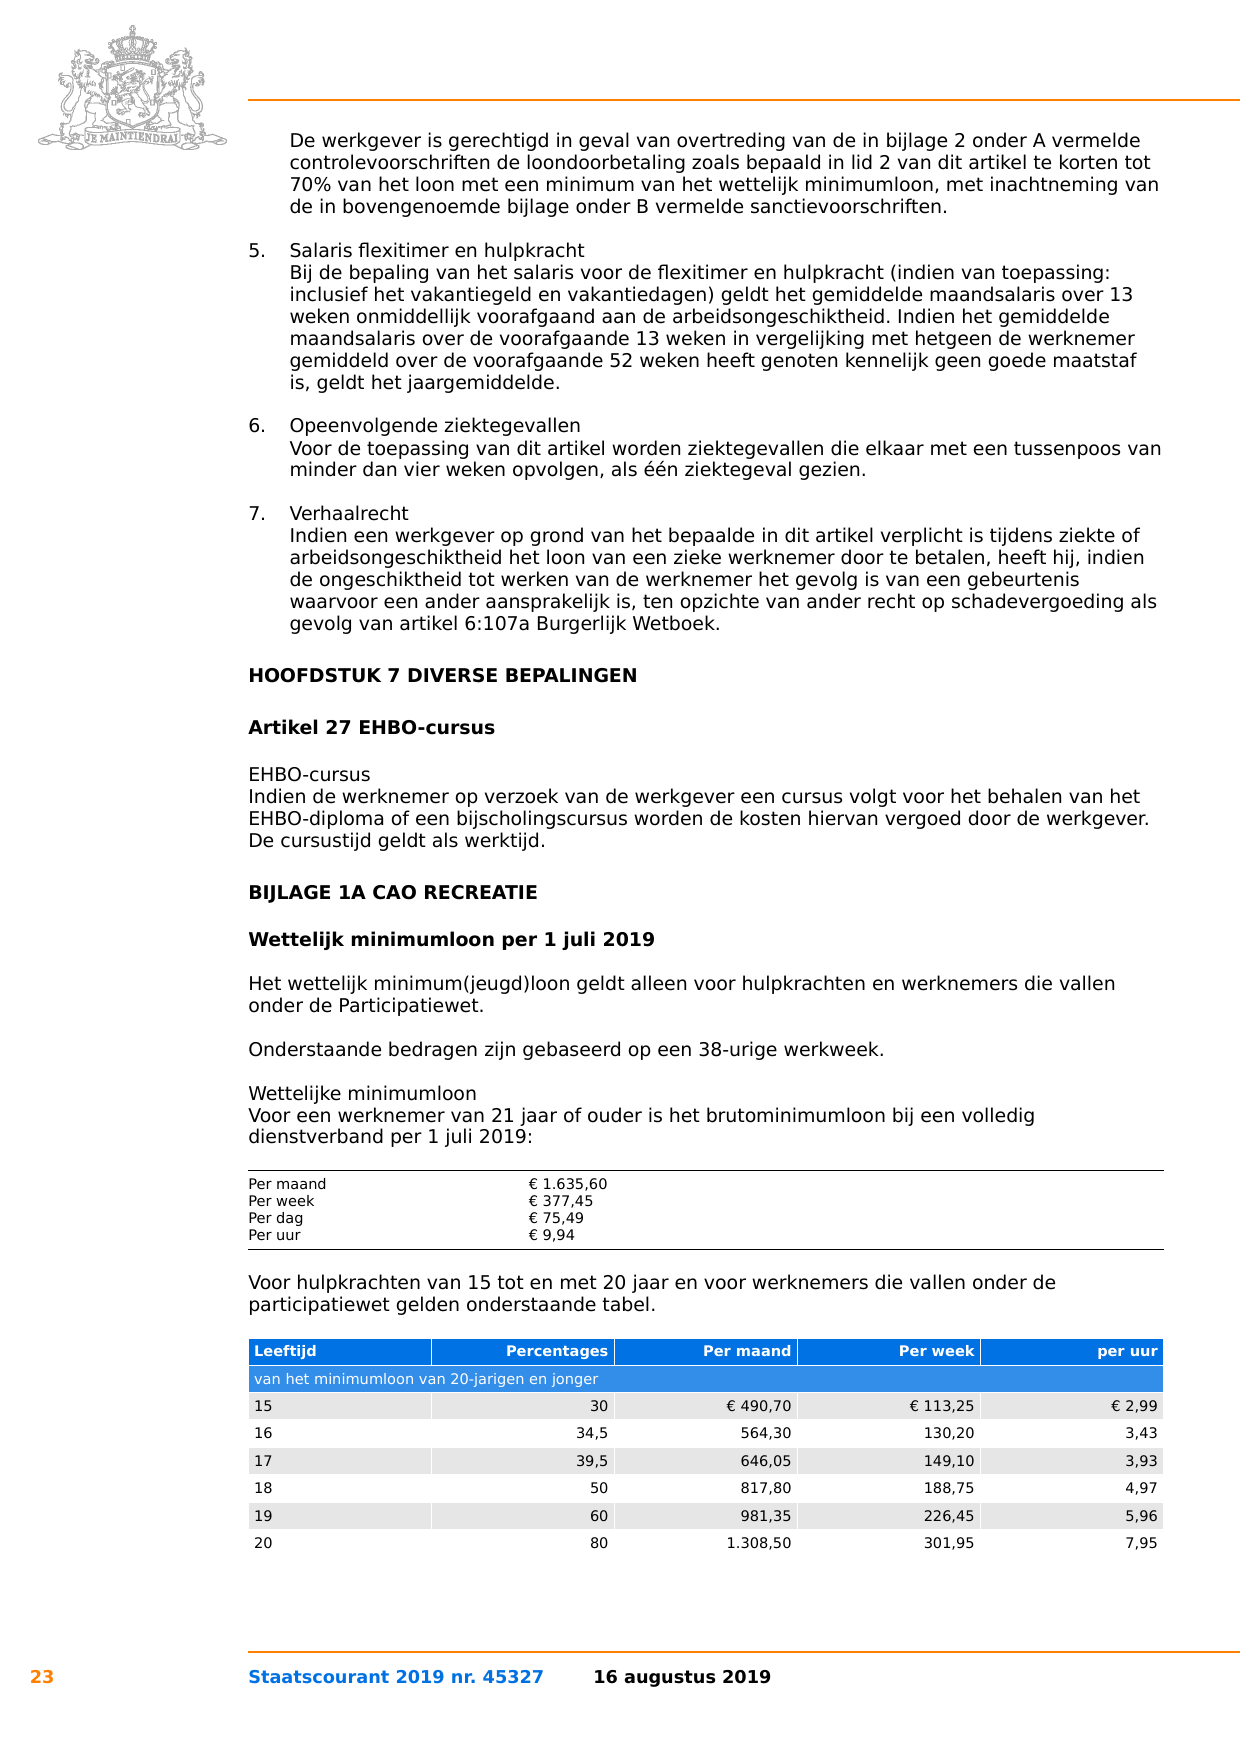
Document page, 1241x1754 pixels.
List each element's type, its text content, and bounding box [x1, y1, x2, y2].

table_cell 17 [249, 1448, 431, 1474]
picture [38, 25, 227, 150]
table_cell 18 [249, 1475, 431, 1502]
table_cell 34,5 [432, 1421, 614, 1447]
text Voor de toepassing van dit artikel worden ziektegevallen die elkaar met een tussenpoos van minder dan vier weken opvolgen, als één ziektegeval gezien. [289, 437, 1163, 481]
table_cell 1.308,50 [615, 1530, 797, 1557]
table_cell 7,95 [981, 1530, 1163, 1557]
text Indien de werknemer op verzoek van de werkgever een cursus volgt voor het behalen van het EHBO-diploma of een bijscholingscursus worden de kosten hiervan vergoed door de werkgever. De cursustijd geldt als werktijd. [248, 786, 1163, 852]
table_cell 80 [432, 1530, 614, 1557]
table_cell 130,20 [798, 1421, 980, 1447]
table_cell 50 [432, 1475, 614, 1502]
table_header Percentages [432, 1339, 614, 1365]
table_cell Per week [248, 1193, 523, 1210]
text Voor hulpkrachten van 15 tot en met 20 jaar en voor werknemers die vallen onder de participatiewet gelden onderstaande tabel. [248, 1272, 1163, 1316]
table_cell € 377,45 [523, 1193, 1163, 1210]
text Het wettelijk minimum(jeugd)loon geldt alleen voor hulpkrachten en werknemers die vallen onder de Participatiewet. [248, 973, 1163, 1017]
table_cell 301,95 [798, 1530, 980, 1557]
table_cell Per dag [248, 1210, 523, 1227]
table_cell 20 [249, 1530, 431, 1557]
table_cell 5,96 [981, 1503, 1163, 1529]
table_header € 1.635,60 [523, 1171, 1163, 1193]
text Voor een werknemer van 21 jaar of ouder is het brutominimumloon bij een volledig dienstverband per 1 juli 2019: [248, 1104, 1163, 1148]
text Wettelijke minimumloon [248, 1082, 1163, 1104]
table_cell 226,45 [798, 1503, 980, 1529]
table_cell 3,43 [981, 1421, 1163, 1447]
table_cell 981,35 [615, 1503, 797, 1529]
text Wettelijk minimumloon per 1 juli 2019 [248, 929, 1163, 951]
text Bij de bepaling van het salaris voor de flexitimer en hulpkracht (indien van toepassing: inclusief het vakantiegeld en vakantiedagen) geldt het gemiddelde maandsalaris over 13 weken onmiddellijk voorafgaand aan de arbeidsongeschiktheid. Indien het gemiddelde maandsalaris over de voorafgaande 13 weken in vergelijking met hetgeen de werknemer gemiddeld over de voorafgaande 52 weken heeft genoten kennelijk geen goede maatstaf is, geldt het jaargemiddelde. [289, 262, 1163, 393]
table_cell van het minimumloon van 20-jarigen en jonger [249, 1366, 1163, 1392]
text De werkgever is gerechtigd in geval van overtreding van de in bijlage 2 onder A vermelde controlevoorschriften de loondoorbetaling zoals bepaald in lid 2 van dit artikel te korten tot 70% van het loon met een minimum van het wettelijk minimumloon, met inachtneming van de in bovengenoemde bijlage onder B vermelde sanctievoorschriften. [289, 130, 1163, 218]
text EHBO-cursus [248, 764, 1163, 786]
table_header Per week [798, 1339, 980, 1365]
table_cell 817,80 [615, 1475, 797, 1502]
table_cell 149,10 [798, 1448, 980, 1474]
table_cell 19 [249, 1503, 431, 1529]
text 7. Verhaalrecht [248, 503, 1163, 525]
table_header Per maand [615, 1339, 797, 1365]
table_cell € 9,94 [523, 1227, 1163, 1249]
text 5. Salaris flexitimer en hulpkracht [248, 240, 1163, 262]
table_cell € 2,99 [981, 1393, 1163, 1419]
table_cell 60 [432, 1503, 614, 1529]
table_cell € 75,49 [523, 1210, 1163, 1227]
subtitle HOOFDSTUK 7 DIVERSE BEPALINGEN [248, 665, 1163, 687]
text 6. Opeenvolgende ziektegevallen [248, 415, 1163, 437]
subtitle BIJLAGE 1A CAO RECREATIE [248, 882, 1163, 904]
table_cell 39,5 [432, 1448, 614, 1474]
table_cell 646,05 [615, 1448, 797, 1474]
table_cell € 490,70 [615, 1393, 797, 1419]
table_cell 16 [249, 1421, 431, 1447]
table_cell 188,75 [798, 1475, 980, 1502]
table_cell € 113,25 [798, 1393, 980, 1419]
table_cell 4,97 [981, 1475, 1163, 1502]
table_cell 30 [432, 1393, 614, 1419]
table_cell 564,30 [615, 1421, 797, 1447]
table_header per uur [981, 1339, 1163, 1365]
table_cell 3,93 [981, 1448, 1163, 1474]
subtitle Artikel 27 EHBO-cursus [248, 717, 1163, 739]
table_header Per maand [248, 1171, 523, 1193]
text Indien een werkgever op grond van het bepaalde in dit artikel verplicht is tijdens ziekte of arbeidsongeschiktheid het loon van een zieke werknemer door te betalen, heeft hij, indien de ongeschiktheid tot werken van de werknemer het gevolg is van een gebeurtenis waarvoor een ander aansprakelijk is, ten opzichte van ander recht op schadevergoeding als gevolg van artikel 6:107a Burgerlijk Wetboek. [289, 525, 1163, 635]
table_cell Per uur [248, 1227, 523, 1249]
text Onderstaande bedragen zijn gebaseerd op een 38-urige werkweek. [248, 1039, 1163, 1061]
table_header Leeftijd [249, 1339, 431, 1365]
table_cell 15 [249, 1393, 431, 1419]
